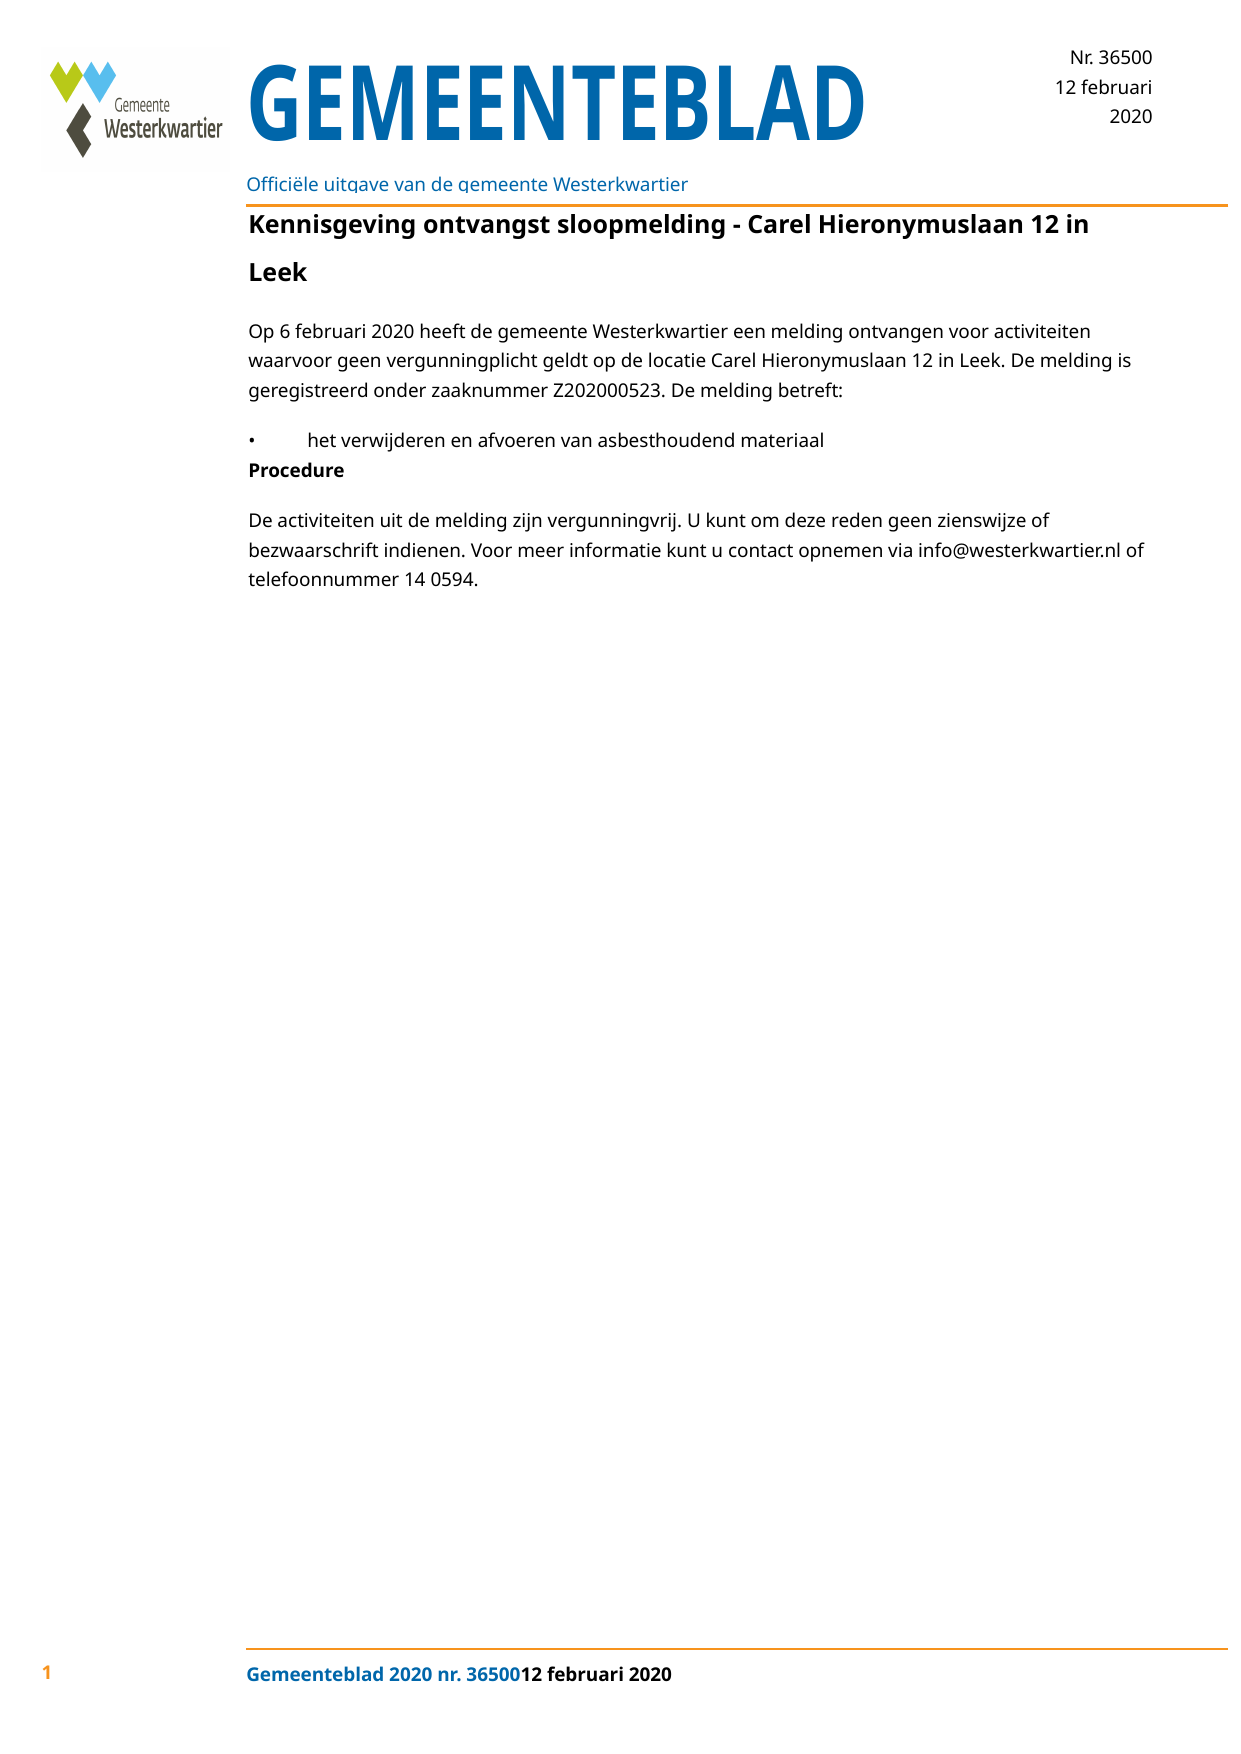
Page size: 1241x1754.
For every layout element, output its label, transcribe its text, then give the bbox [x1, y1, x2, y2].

text Kennisgeving ontvangst sloopmelding - Carel Hieronymuslaan 12 in Leek [248, 207, 1152, 288]
picture [41, 47, 231, 172]
text Procedure [248, 457, 1152, 483]
text Op 6 februari 2020 heeft de gemeente Westerkwartier een melding ontvangen voor activiteiten waarvoor geen vergunningplicht geldt op de locatie Carel Hieronymuslaan 12 in Leek. De melding is geregistreerd onder zaaknummer Z202000523. De melding betreft: [248, 318, 1152, 403]
list het verwijderen en afvoeren van asbesthoudend materiaal [248, 427, 1152, 453]
text De activiteiten uit de melding zijn vergunningvrij. U kunt om deze reden geen zienswijze of bezwaarschrift indienen. Voor meer informatie kunt u contact opnemen via info@westerkwartier.nl of telefoonnummer 14 0594. [248, 507, 1152, 592]
